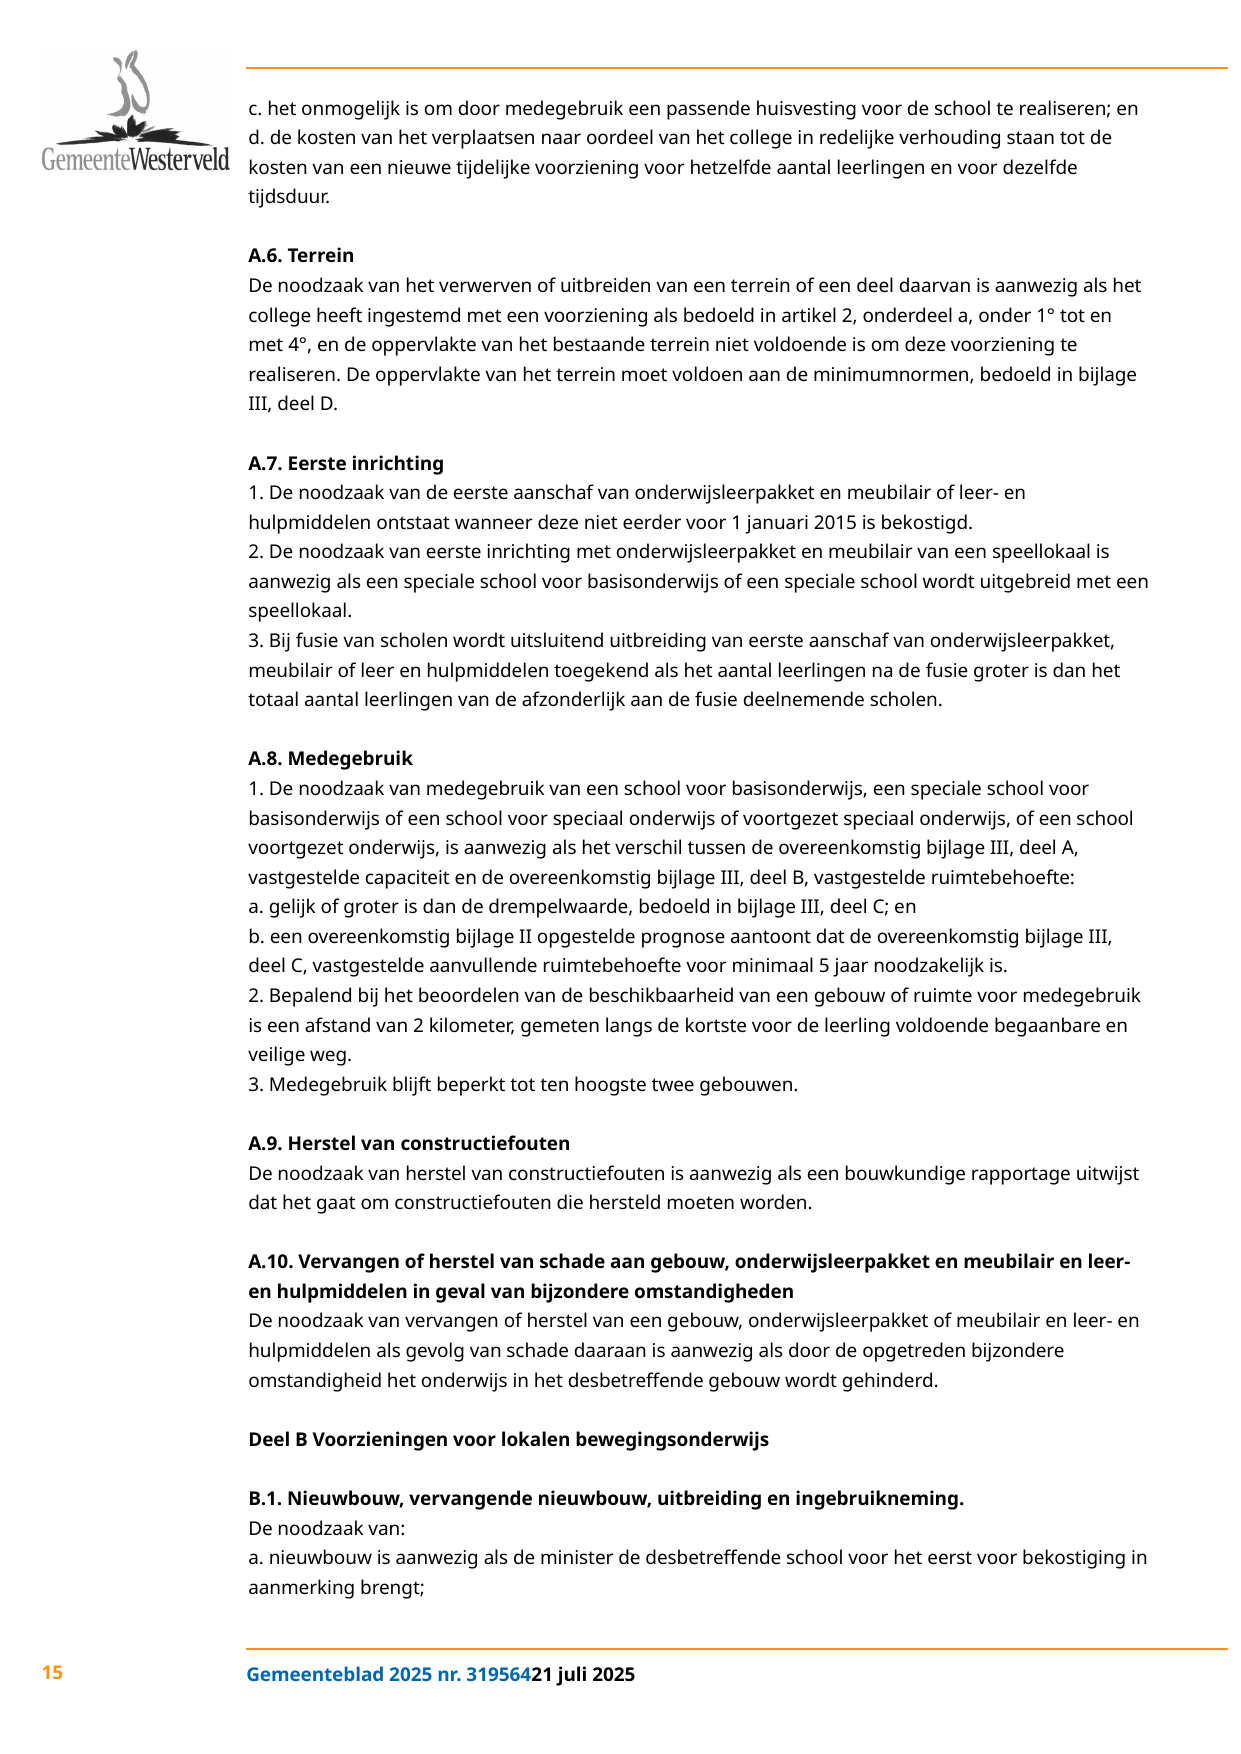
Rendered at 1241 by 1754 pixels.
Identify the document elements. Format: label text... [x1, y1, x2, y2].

text A.10. Vervangen of herstel van schade aan gebouw, onderwijsleerpakket en meubilair en leer- en hulpmiddelen in geval van bijzondere omstandigheden [248, 1248, 1152, 1304]
picture [41, 47, 231, 172]
text De noodzaak van vervangen of herstel van een gebouw, onderwijsleerpakket of meubilair en leer- en hulpmiddelen als gevolg van schade daaraan is aanwezig als door de opgetreden bijzondere omstandigheid het onderwijs in het desbetreffende gebouw wordt gehinderd. [248, 1308, 1152, 1393]
text De noodzaak van: [248, 1515, 1152, 1541]
text d. de kosten van het verplaatsen naar oordeel van het college in redelijke verhouding staan tot de kosten van een nieuwe tijdelijke voorziening voor hetzelfde aantal leerlingen en voor dezelfde tijdsduur. [248, 124, 1152, 209]
text 3. Medegebruik blijft beperkt tot ten hoogste twee gebouwen. [248, 1071, 1152, 1097]
text c. het onmogelijk is om door medegebruik een passende huisvesting voor de school te realiseren; en [248, 95, 1152, 121]
text 2. Bepalend bij het beoordelen van de beschikbaarheid van een gebouw of ruimte voor medegebruik is een afstand van 2 kilometer, gemeten langs de kortste voor de leerling voldoende begaanbare en veilige weg. [248, 982, 1152, 1067]
text A.7. Eerste inrichting [248, 450, 1152, 476]
text a. gelijk of groter is dan de drempelwaarde, bedoeld in bijlage III, deel C; en [248, 893, 1152, 919]
text 2. De noodzaak van eerste inrichting met onderwijsleerpakket en meubilair van een speellokaal is aanwezig als een speciale school voor basisonderwijs of een speciale school wordt uitgebreid met een speellokaal. [248, 538, 1152, 623]
text B.1. Nieuwbouw, vervangende nieuwbouw, uitbreiding en ingebruikneming. [248, 1485, 1152, 1511]
text Deel B Voorzieningen voor lokalen bewegingsonderwijs [248, 1426, 1152, 1452]
text 1. De noodzaak van medegebruik van een school voor basisonderwijs, een speciale school voor basisonderwijs of een school voor speciaal onderwijs of voortgezet speciaal onderwijs, of een school voortgezet onderwijs, is aanwezig als het verschil tussen de overeenkomstig bijlage III, deel A, vastgestelde capaciteit en de overeenkomstig bijlage III, deel B, vastgestelde ruimtebehoefte: [248, 775, 1152, 890]
text A.9. Herstel van constructiefouten [248, 1130, 1152, 1156]
text 1. De noodzaak van de eerste aanschaf van onderwijsleerpakket en meubilair of leer- en hulpmiddelen ontstaat wanneer deze niet eerder voor 1 januari 2015 is bekostigd. [248, 479, 1152, 535]
text De noodzaak van herstel van constructiefouten is aanwezig als een bouwkundige rapportage uitwijst dat het gaat om constructiefouten die hersteld moeten worden. [248, 1160, 1152, 1215]
text A.8. Medegebruik [248, 746, 1152, 771]
text a. nieuwbouw is aanwezig als de minister de desbetreffende school voor het eerst voor bekostiging in aanmerking brengt; [248, 1544, 1152, 1600]
text De noodzaak van het verwerven of uitbreiden van een terrein of een deel daarvan is aanwezig als het college heeft ingestemd met een voorziening als bedoeld in artikel 2, onderdeel a, onder 1° tot en met 4°, en de oppervlakte van het bestaande terrein niet voldoende is om deze voorziening te realiseren. De oppervlakte van het terrein moet voldoen aan de minimumnormen, bedoeld in bijlage III, deel D. [248, 272, 1152, 416]
text 3. Bij fusie van scholen wordt uitsluitend uitbreiding van eerste aanschaf van onderwijsleerpakket, meubilair of leer en hulpmiddelen toegekend als het aantal leerlingen na de fusie groter is dan het totaal aantal leerlingen van de afzonderlijk aan de fusie deelnemende scholen. [248, 627, 1152, 712]
text b. een overeenkomstig bijlage II opgestelde prognose aantoont dat de overeenkomstig bijlage III, deel C, vastgestelde aanvullende ruimtebehoefte voor minimaal 5 jaar noodzakelijk is. [248, 923, 1152, 978]
text A.6. Terrein [248, 243, 1152, 268]
